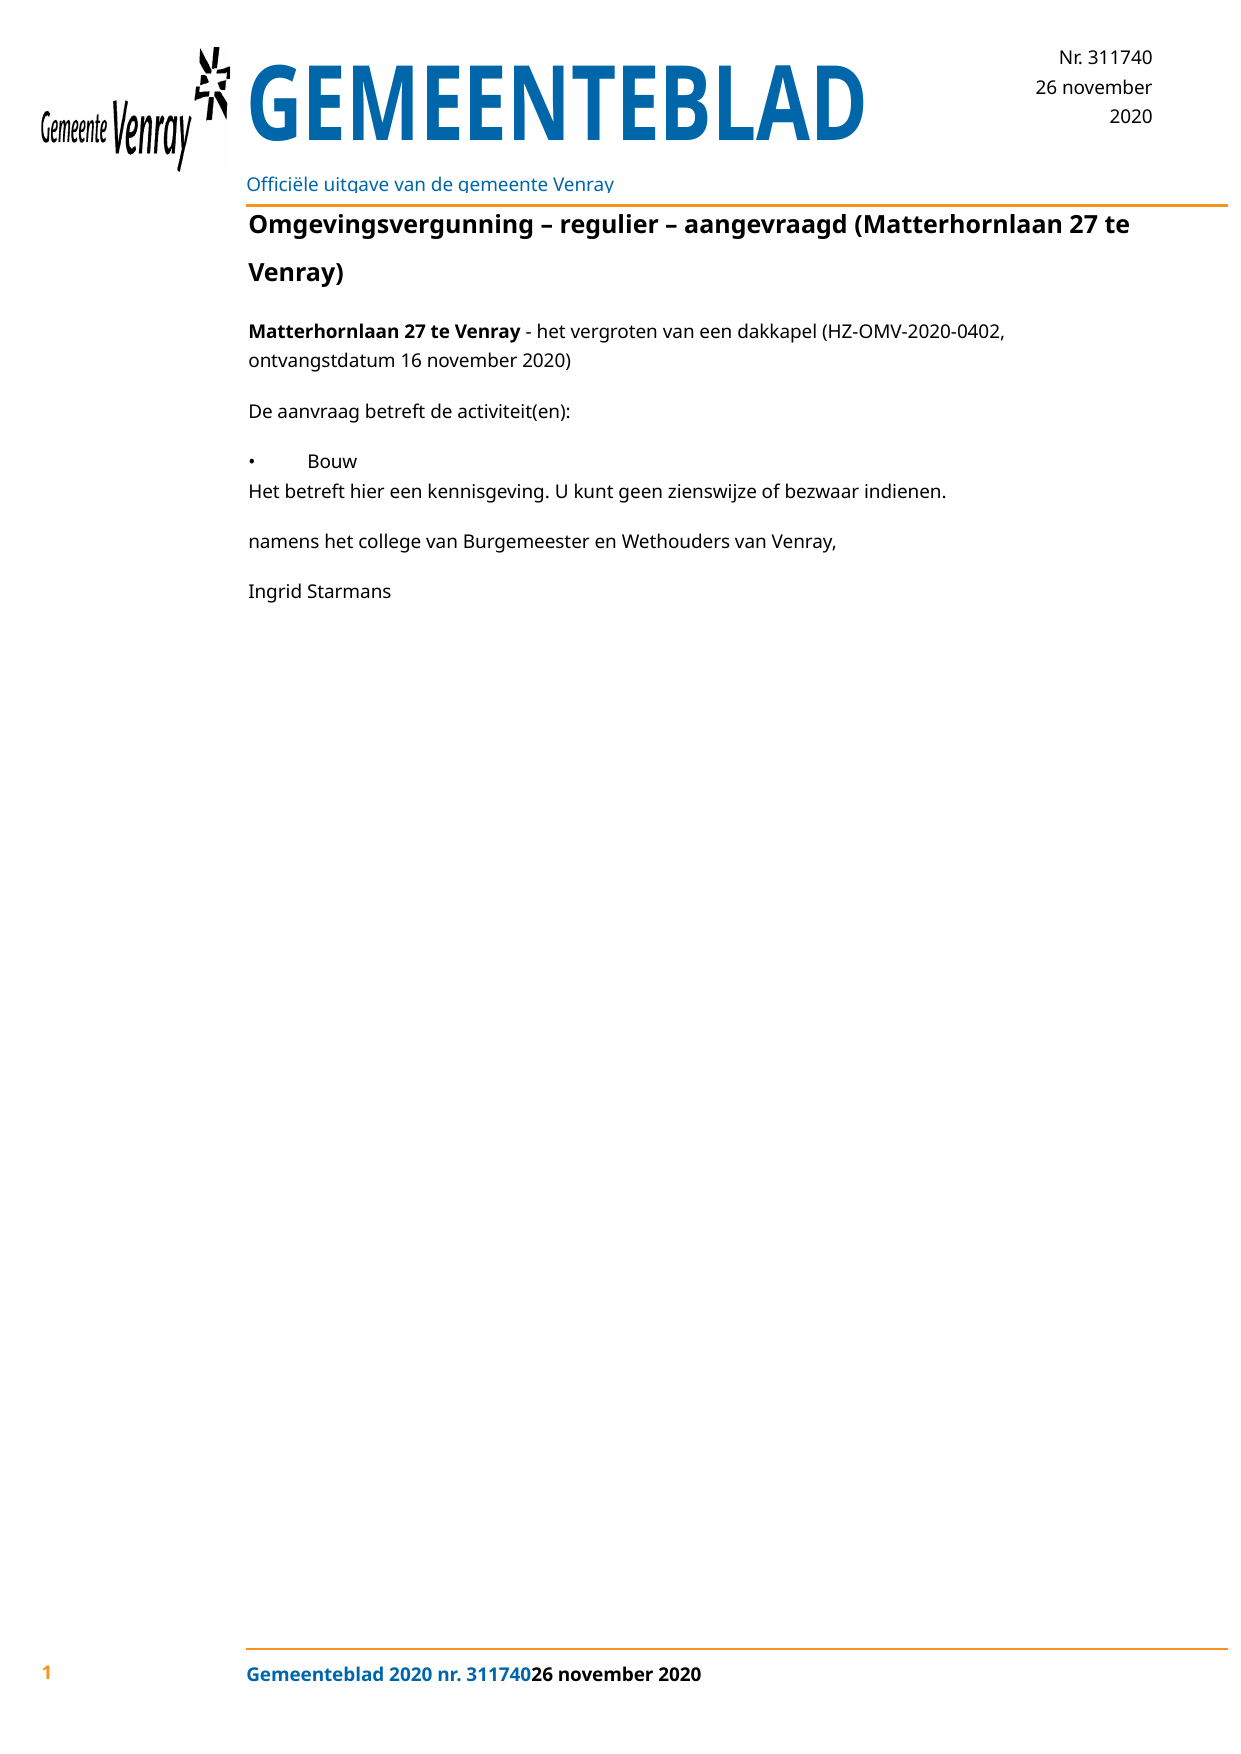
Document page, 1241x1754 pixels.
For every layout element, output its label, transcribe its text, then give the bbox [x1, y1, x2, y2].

picture [41, 47, 231, 172]
text Matterhornlaan 27 te Venray - het vergroten van een dakkapel (HZ-OMV-2020-0402, ontvangstdatum 16 november 2020) [248, 318, 1152, 373]
text Omgevingsvergunning – regulier – aangevraagd (Matterhornlaan 27 te Venray) [248, 207, 1152, 288]
text namens het college van Burgemeester en Wethouders van Venray, [248, 528, 1152, 554]
text De aanvraag betreft de activiteit(en): [248, 398, 1152, 424]
text Het betreft hier een kennisgeving. U kunt geen zienswijze of bezwaar indienen. [248, 478, 1152, 504]
list Bouw [248, 448, 1152, 474]
text Ingrid Starmans [248, 579, 1152, 604]
